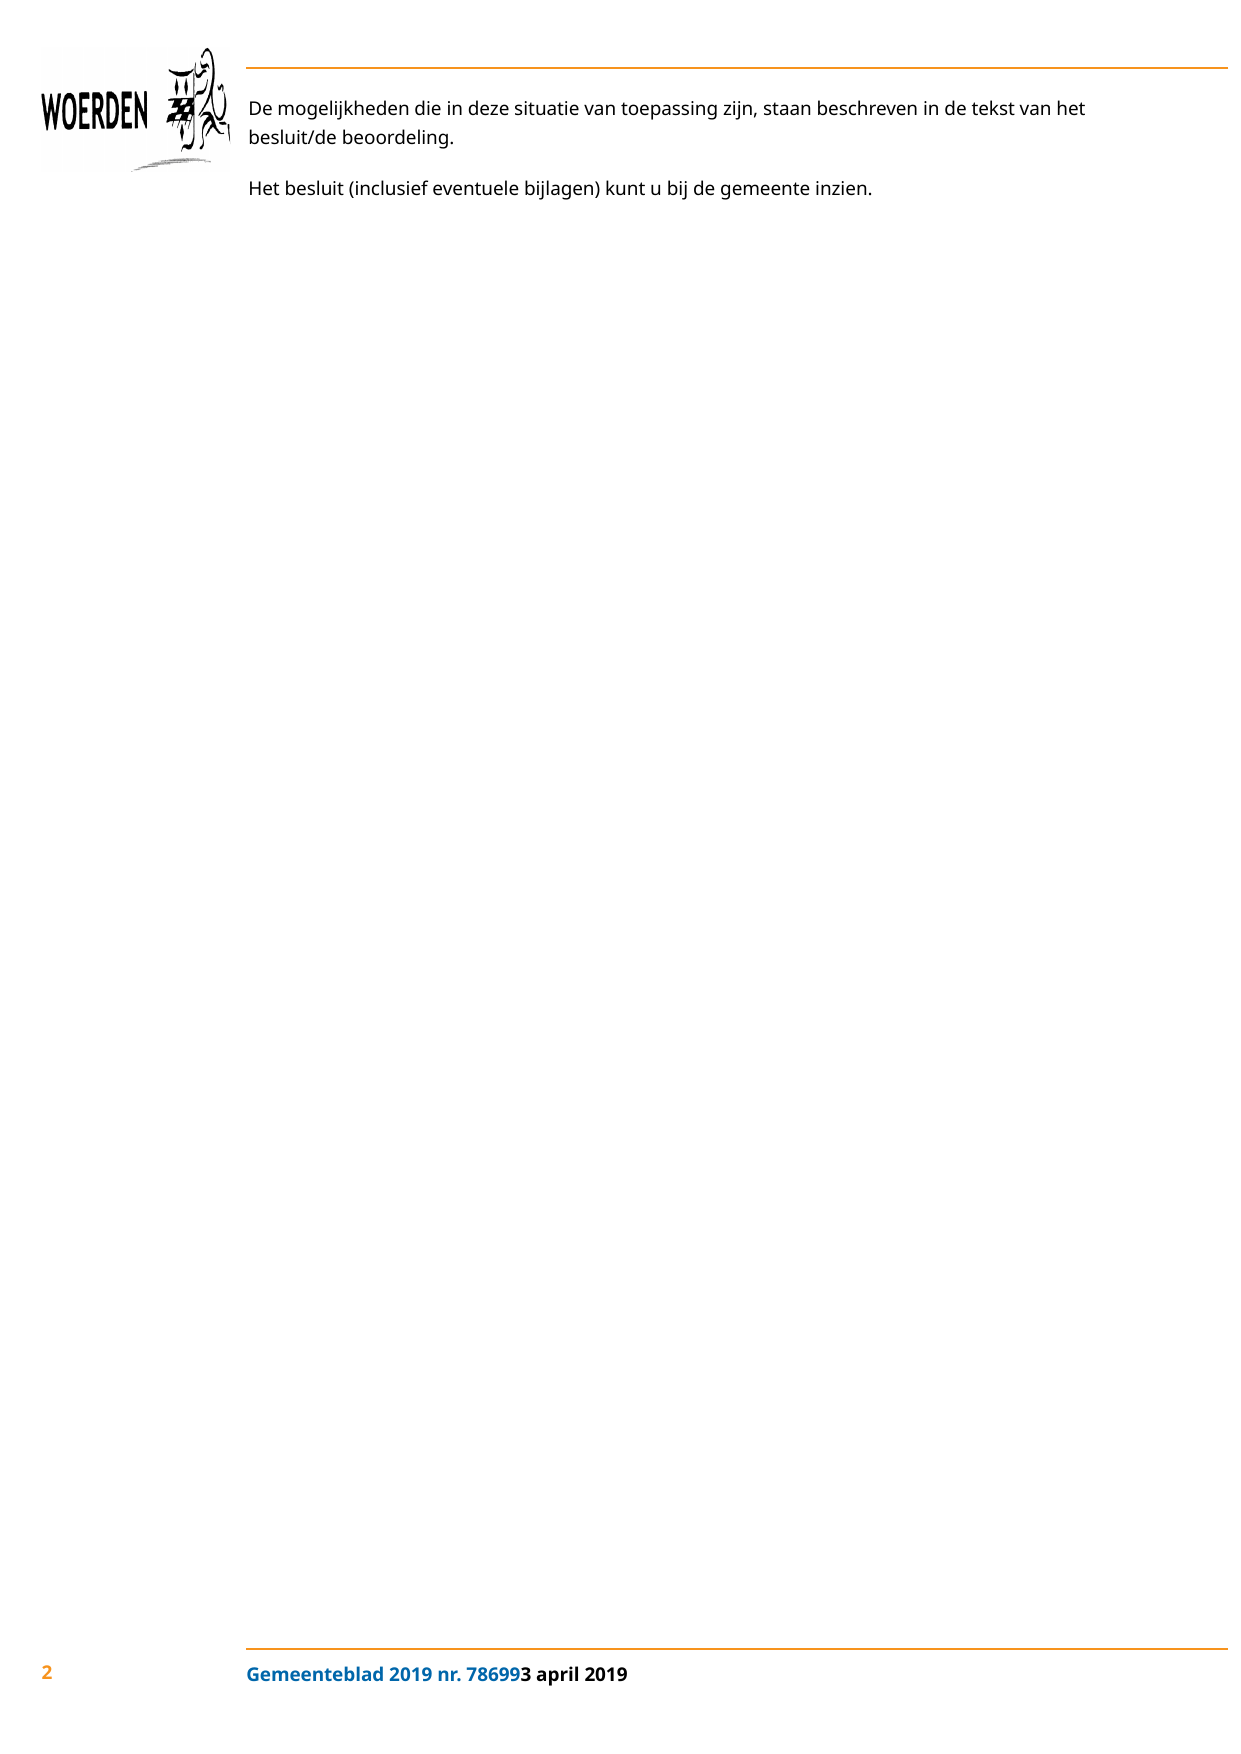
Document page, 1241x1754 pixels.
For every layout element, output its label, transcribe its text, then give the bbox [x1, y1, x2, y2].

text De mogelijkheden die in deze situatie van toepassing zijn, staan beschreven in de tekst van het besluit/de beoordeling. [248, 95, 1152, 150]
text Het besluit (inclusief eventuele bijlagen) kunt u bij de gemeente inzien. [248, 175, 1152, 201]
picture [41, 47, 231, 172]
